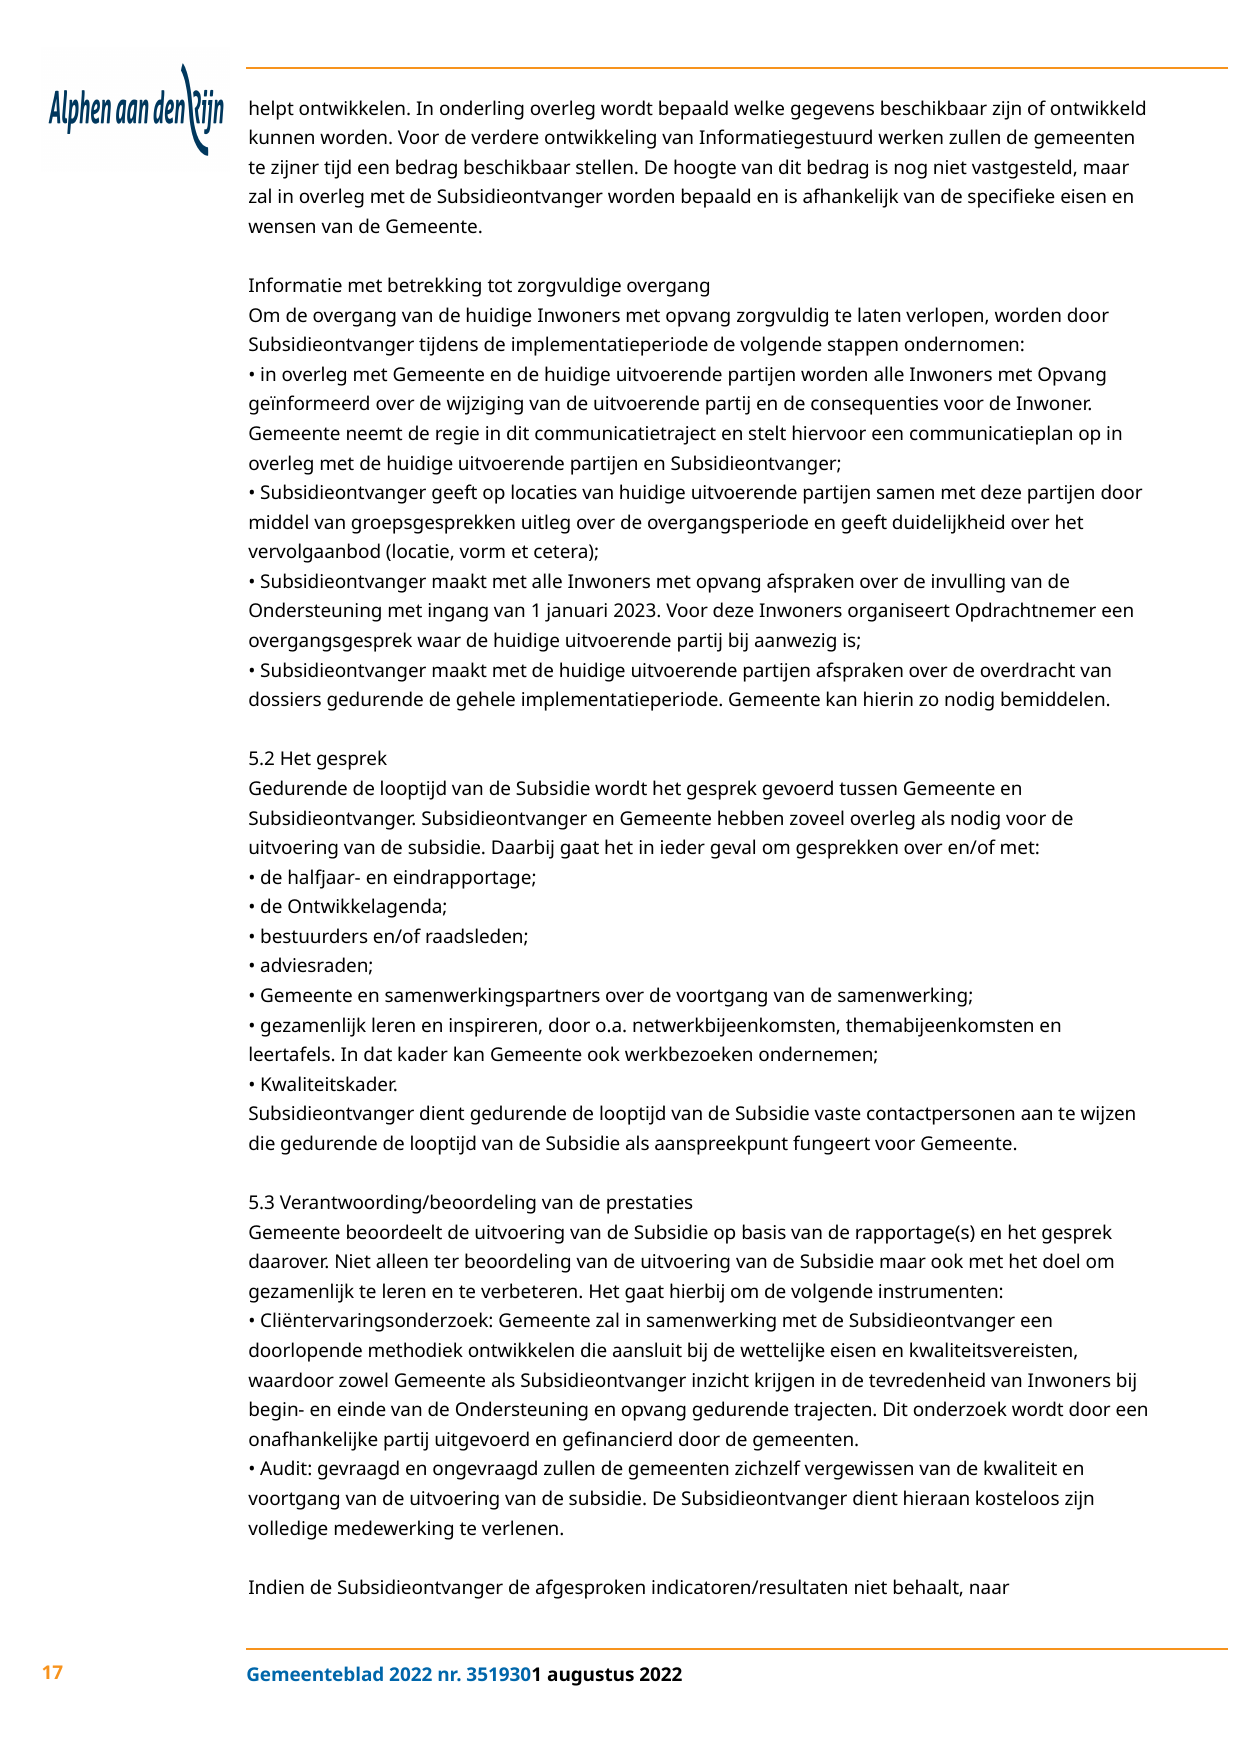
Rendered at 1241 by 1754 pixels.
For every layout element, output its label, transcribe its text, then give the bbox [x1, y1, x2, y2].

text Indien de Subsidieontvanger de afgesproken indicatoren/resultaten niet behaalt, naar [248, 1574, 1152, 1600]
text • in overleg met Gemeente en de huidige uitvoerende partijen worden alle Inwoners met Opvang geïnformeerd over de wijziging van de uitvoerende partij en de consequenties voor de Inwoner. Gemeente neemt de regie in dit communicatietraject en stelt hiervoor een communicatieplan op in overleg met de huidige uitvoerende partijen en Subsidieontvanger; [248, 361, 1152, 476]
text • Gemeente en samenwerkingspartners over de voortgang van de samenwerking; [248, 982, 1152, 1008]
text • Subsidieontvanger maakt met alle Inwoners met opvang afspraken over de invulling van de Ondersteuning met ingang van 1 januari 2023. Voor deze Inwoners organiseert Opdrachtnemer een overgangsgesprek waar de huidige uitvoerende partij bij aanwezig is; [248, 568, 1152, 653]
text • Cliëntervaringsonderzoek: Gemeente zal in samenwerking met de Subsidieontvanger een doorlopende methodiek ontwikkelen die aansluit bij de wettelijke eisen en kwaliteitsvereisten, waardoor zowel Gemeente als Subsidieontvanger inzicht krijgen in de tevredenheid van Inwoners bij begin- en einde van de Ondersteuning en opvang gedurende trajecten. Dit onderzoek wordt door een onafhankelijke partij uitgevoerd en gefinancierd door de gemeenten. [248, 1308, 1152, 1452]
text • Subsidieontvanger maakt met de huidige uitvoerende partijen afspraken over de overdracht van dossiers gedurende de gehele implementatieperiode. Gemeente kan hierin zo nodig bemiddelen. [248, 657, 1152, 712]
text Subsidieontvanger dient gedurende de looptijd van de Subsidie vaste contactpersonen aan te wijzen die gedurende de looptijd van de Subsidie als aanspreekpunt fungeert voor Gemeente. [248, 1101, 1152, 1156]
text Gedurende de looptijd van de Subsidie wordt het gesprek gevoerd tussen Gemeente en Subsidieontvanger. Subsidieontvanger en Gemeente hebben zoveel overleg als nodig voor de uitvoering van de subsidie. Daarbij gaat het in ieder geval om gesprekken over en/of met: [248, 775, 1152, 860]
text • bestuurders en/of raadsleden; [248, 923, 1152, 949]
text Informatie met betrekking tot zorgvuldige overgang [248, 272, 1152, 298]
text 5.2 Het gesprek [248, 746, 1152, 771]
text • Audit: gevraagd en ongevraagd zullen de gemeenten zichzelf vergewissen van de kwaliteit en voortgang van de uitvoering van de subsidie. De Subsidieontvanger dient hieraan kosteloos zijn volledige medewerking te verlenen. [248, 1456, 1152, 1541]
text • gezamenlijk leren en inspireren, door o.a. netwerkbijeenkomsten, themabijeenkomsten en leertafels. In dat kader kan Gemeente ook werkbezoeken ondernemen; [248, 1012, 1152, 1067]
text • de Ontwikkelagenda; [248, 893, 1152, 919]
text Gemeente beoordeelt de uitvoering van de Subsidie op basis van de rapportage(s) en het gesprek daarover. Niet alleen ter beoordeling van de uitvoering van de Subsidie maar ook met het doel om gezamenlijk te leren en te verbeteren. Het gaat hierbij om de volgende instrumenten: [248, 1219, 1152, 1304]
text Om de overgang van de huidige Inwoners met opvang zorgvuldig te laten verlopen, worden door Subsidieontvanger tijdens de implementatieperiode de volgende stappen ondernomen: [248, 302, 1152, 357]
text • de halfjaar- en eindrapportage; [248, 864, 1152, 890]
text • Subsidieontvanger geeft op locaties van huidige uitvoerende partijen samen met deze partijen door middel van groepsgesprekken uitleg over de overgangsperiode en geeft duidelijkheid over het vervolgaanbod (locatie, vorm et cetera); [248, 479, 1152, 564]
text • Kwaliteitskader. [248, 1071, 1152, 1097]
text • adviesraden; [248, 953, 1152, 978]
text 5.3 Verantwoording/beoordeling van de prestaties [248, 1189, 1152, 1215]
picture [41, 47, 231, 172]
text helpt ontwikkelen. In onderling overleg wordt bepaald welke gegevens beschikbaar zijn of ontwikkeld kunnen worden. Voor de verdere ontwikkeling van Informatiegestuurd werken zullen de gemeenten te zijner tijd een bedrag beschikbaar stellen. De hoogte van dit bedrag is nog niet vastgesteld, maar zal in overleg met de Subsidieontvanger worden bepaald en is afhankelijk van de specifieke eisen en wensen van de Gemeente. [248, 95, 1152, 239]
